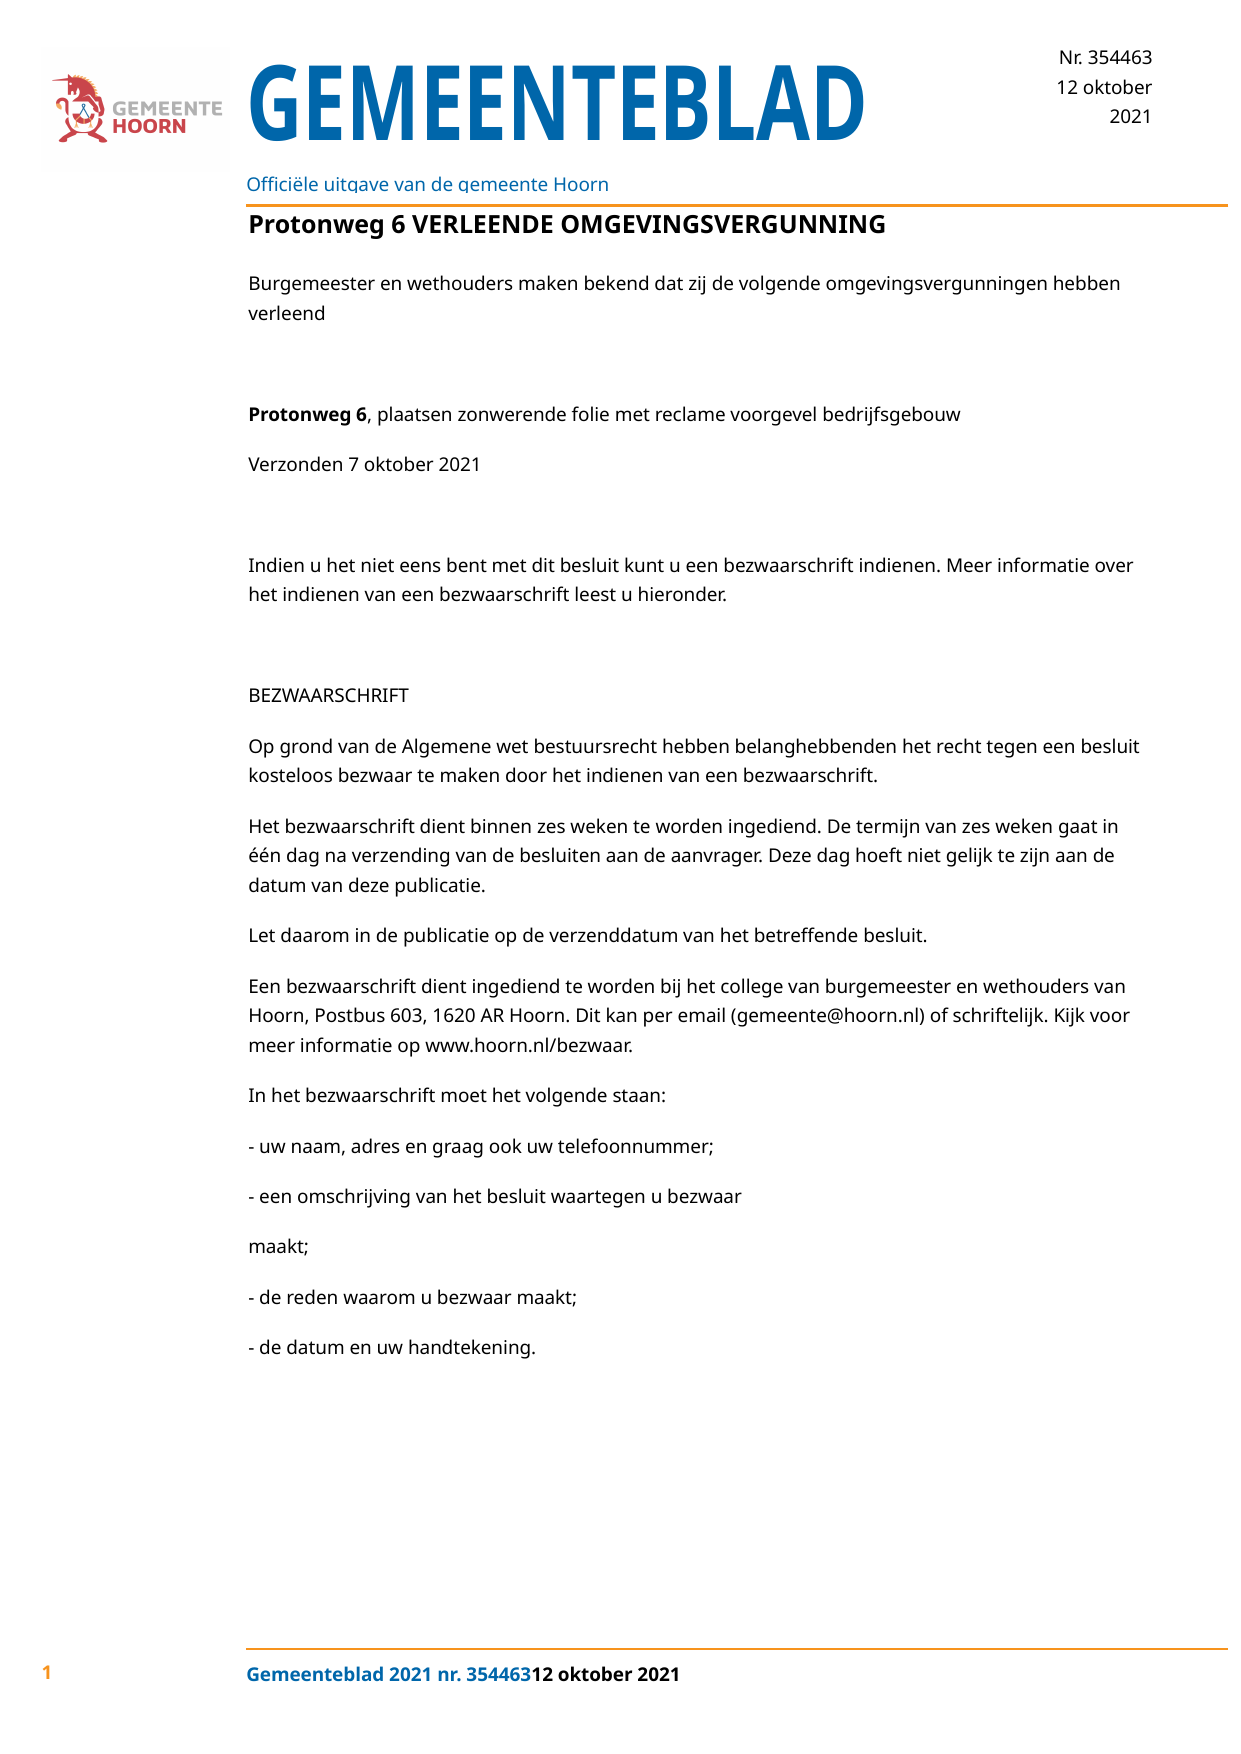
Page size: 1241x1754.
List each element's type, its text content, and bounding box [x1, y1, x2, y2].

text Een bezwaarschrift dient ingediend te worden bij het college van burgemeester en wethouders van Hoorn, Postbus 603, 1620 AR Hoorn. Dit kan per email (gemeente@hoorn.nl) of schriftelijk. Kijk voor meer informatie op www.hoorn.nl/bezwaar. [248, 973, 1152, 1058]
picture [41, 47, 231, 172]
text - uw naam, adres en graag ook uw telefoonnummer; [248, 1133, 1152, 1158]
text Protonweg 6, plaatsen zonwerende folie met reclame voorgevel bedrijfsgebouw [248, 401, 1152, 426]
text Protonweg 6 VERLEENDE OMGEVINGSVERGUNNING [248, 207, 1152, 241]
text - de reden waarom u bezwaar maakt; [248, 1284, 1152, 1310]
text - een omschrijving van het besluit waartegen u bezwaar [248, 1183, 1152, 1209]
text Let daarom in de publicatie op de verzenddatum van het betreffende besluit. [248, 922, 1152, 948]
text Burgemeester en wethouders maken bekend dat zij de volgende omgevingsvergunningen hebben verleend [248, 270, 1152, 326]
text Verzonden 7 oktober 2021 [248, 451, 1152, 477]
text maakt; [248, 1234, 1152, 1259]
text - de datum en uw handtekening. [248, 1334, 1152, 1360]
text Indien u het niet eens bent met dit besluit kunt u een bezwaarschrift indienen. Meer informatie over het indienen van een bezwaarschrift leest u hieronder. [248, 552, 1152, 607]
text In het bezwaarschrift moet het volgende staan: [248, 1082, 1152, 1108]
text Het bezwaarschrift dient binnen zes weken te worden ingediend. De termijn van zes weken gaat in één dag na verzending van de besluiten aan de aanvrager. Deze dag hoeft niet gelijk te zijn aan de datum van deze publicatie. [248, 813, 1152, 898]
text BEZWAARSCHRIFT [248, 682, 1152, 708]
text Op grond van de Algemene wet bestuursrecht hebben belanghebbenden het recht tegen een besluit kosteloos bezwaar te maken door het indienen van een bezwaarschrift. [248, 733, 1152, 788]
